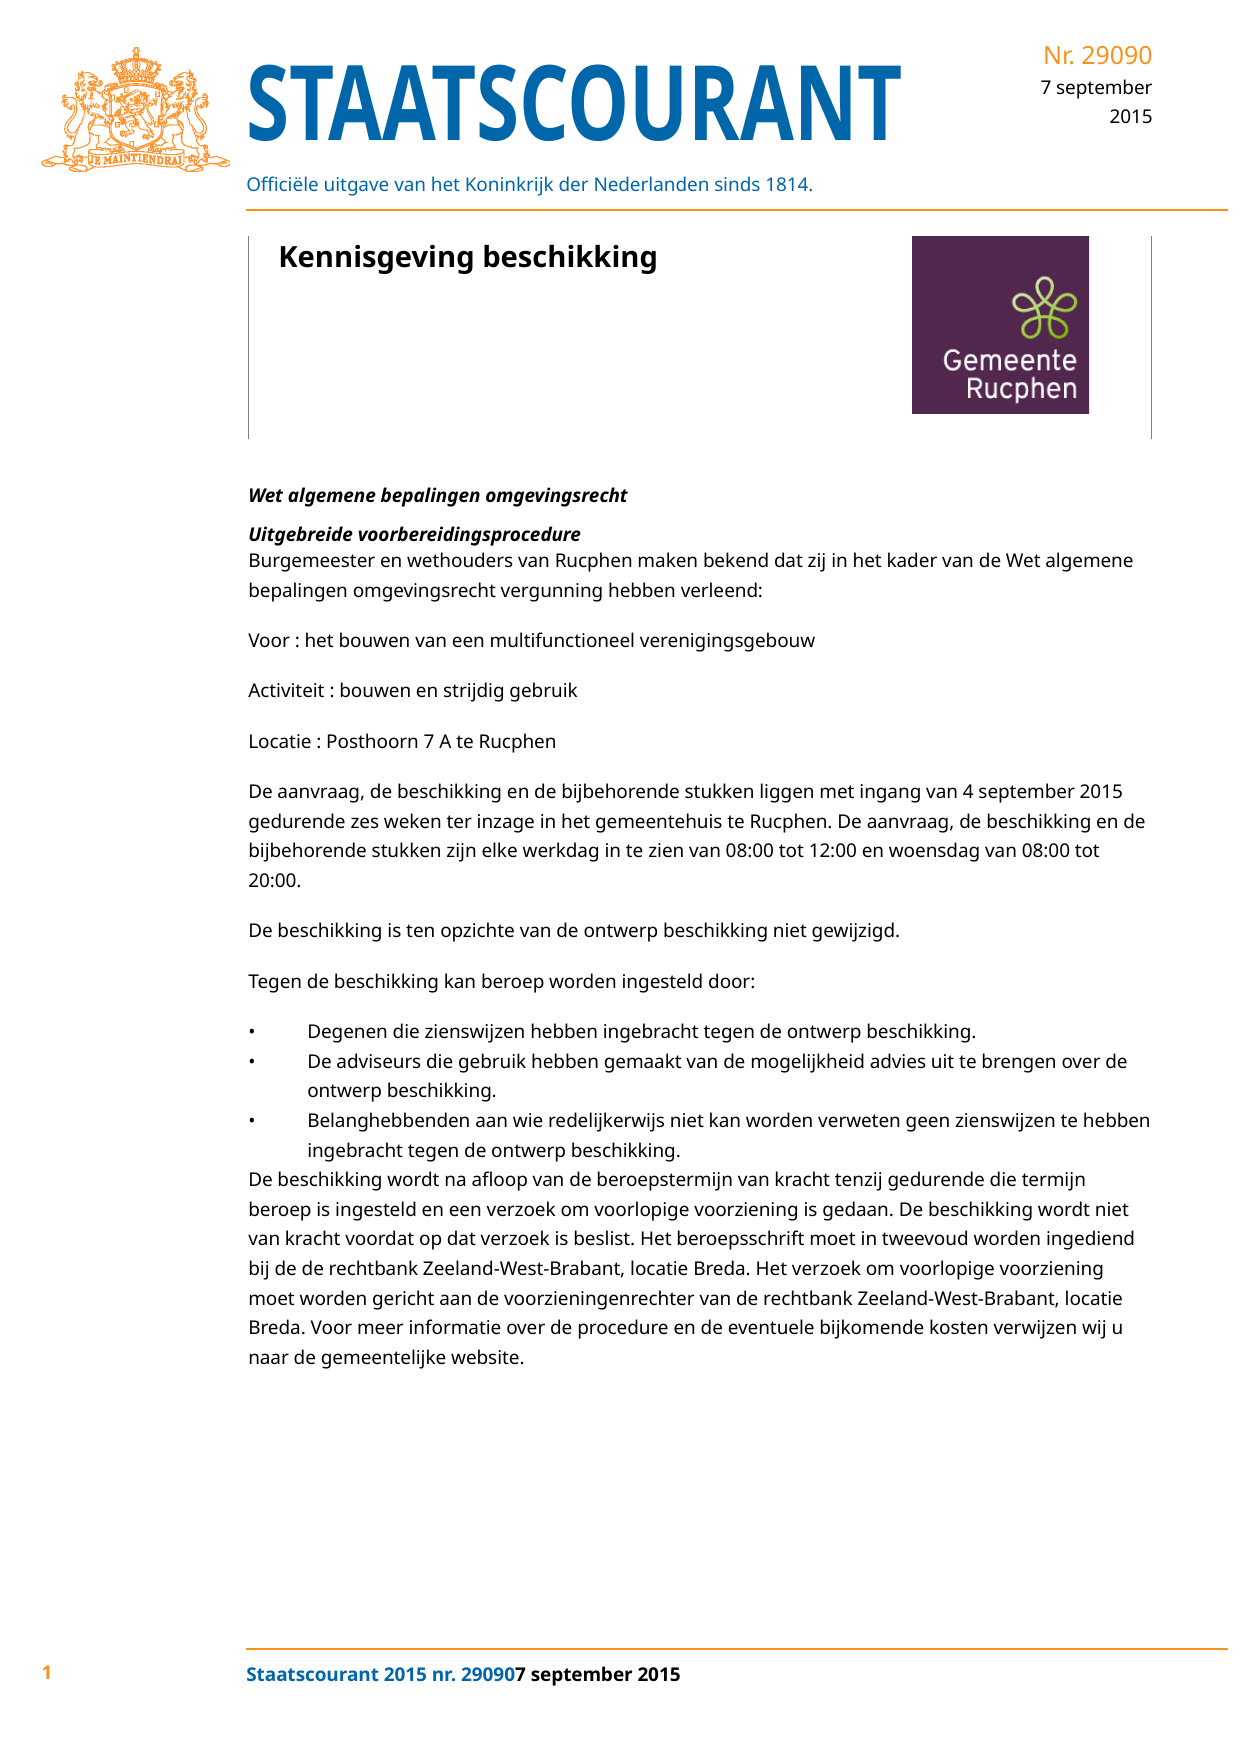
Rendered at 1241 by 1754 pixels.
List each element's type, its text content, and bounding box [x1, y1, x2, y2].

list De adviseurs die gebruik hebben gemaakt van de mogelijkheid advies uit te brengen over de ontwerp beschikking. [248, 1048, 1152, 1103]
table_header [850, 236, 912, 413]
text Wet algemene bepalingen omgevingsrecht [248, 482, 1152, 508]
text Uitgebreide voorbereidingsprocedure [248, 521, 1152, 547]
text De aanvraag, de beschikking en de bijbehorende stukken liggen met ingang van 4 september 2015 gedurende zes weken ter inzage in het gemeentehuis te Rucphen. De aanvraag, de beschikking en de bijbehorende stukken zijn elke werkdag in te zien van 08:00 tot 12:00 en woensdag van 08:00 tot 20:00. [248, 778, 1152, 893]
table_header [850, 414, 1151, 439]
text De beschikking wordt na afloop van de beroepstermijn van kracht tenzij gedurende die termijn beroep is ingesteld en een verzoek om voorlopige voorziening is gedaan. De beschikking wordt niet van kracht voordat op dat verzoek is beslist. Het beroepsschrift moet in tweevoud worden ingediend bij de de rechtbank Zeeland-West-Brabant, locatie Breda. Het verzoek om voorlopige voorziening moet worden gericht aan de voorzieningenrechter van de rechtbank Zeeland-West-Brabant, locatie Breda. Voor meer informatie over de procedure en de eventuele bijkomende kosten verwijzen wij u naar de gemeentelijke website. [248, 1166, 1152, 1369]
text De beschikking is ten opzichte van de ontwerp beschikking niet gewijzigd. [248, 918, 1152, 943]
text Burgemeester en wethouders van Rucphen maken bekend dat zij in het kader van de Wet algemene bepalingen omgevingsrecht vergunning hebben verleend: [248, 547, 1152, 602]
text Voor : het bouwen van een multifunctioneel verenigingsgebouw [248, 627, 1152, 653]
list Belanghebbenden aan wie redelijkerwijs niet kan worden verweten geen zienswijzen te hebben ingebracht tegen de ontwerp beschikking. [248, 1107, 1152, 1162]
picture [41, 47, 231, 172]
picture [912, 236, 1090, 414]
table_header Kennisgeving beschikking [249, 236, 850, 439]
table_header [1090, 236, 1151, 413]
text Locatie : Posthoorn 7 A te Rucphen [248, 728, 1152, 754]
text Activiteit : bouwen en strijdig gebruik [248, 678, 1152, 703]
list Degenen die zienswijzen hebben ingebracht tegen de ontwerp beschikking. [248, 1018, 1152, 1044]
text Tegen de beschikking kan beroep worden ingesteld door: [248, 968, 1152, 994]
